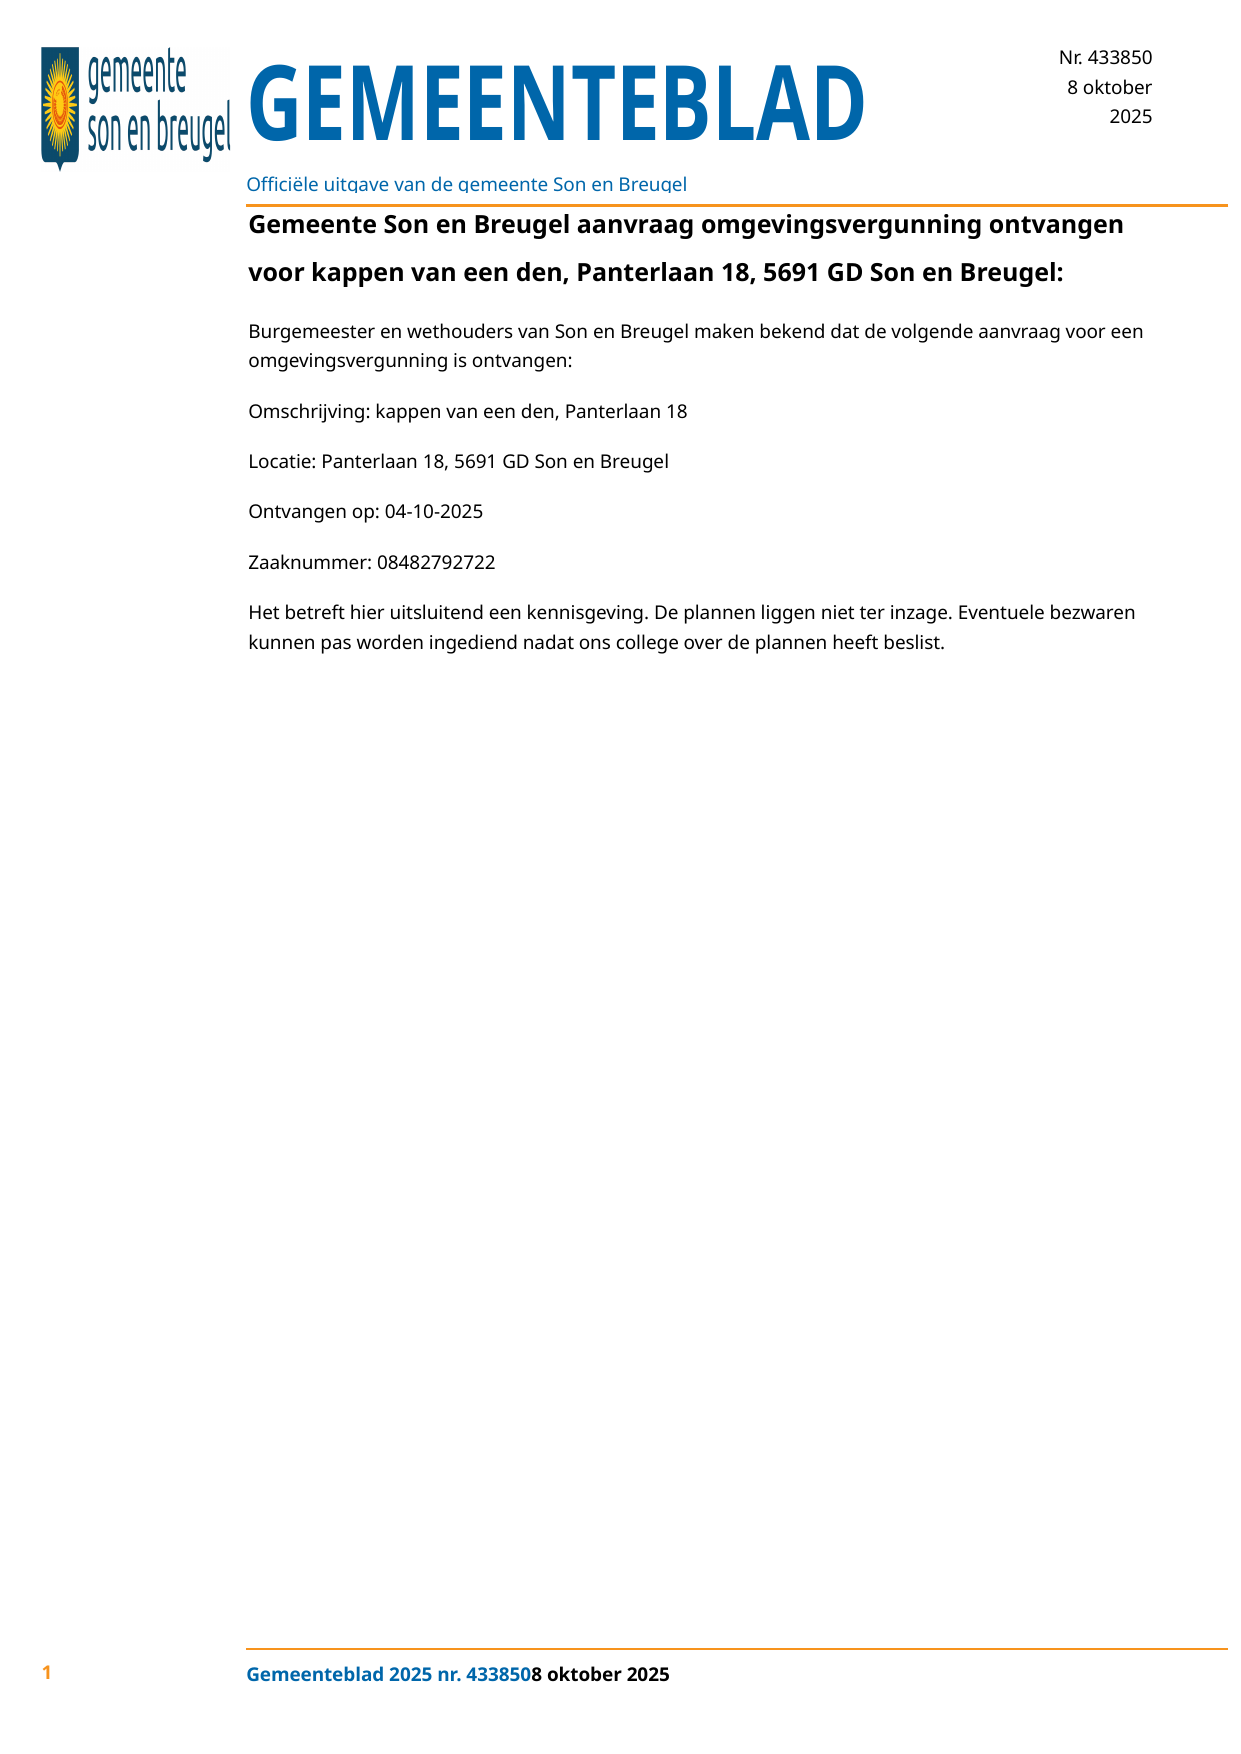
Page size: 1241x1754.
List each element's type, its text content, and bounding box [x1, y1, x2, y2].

text Omschrijving: kappen van een den, Panterlaan 18 [248, 398, 1152, 424]
text Het betreft hier uitsluitend een kennisgeving. De plannen liggen niet ter inzage. Eventuele bezwaren kunnen pas worden ingediend nadat ons college over de plannen heeft beslist. [248, 599, 1152, 655]
text Burgemeester en wethouders van Son en Breugel maken bekend dat de volgende aanvraag voor een omgevingsvergunning is ontvangen: [248, 318, 1152, 373]
text Locatie: Panterlaan 18, 5691 GD Son en Breugel [248, 448, 1152, 474]
text Zaaknummer: 08482792722 [248, 549, 1152, 575]
picture [41, 47, 231, 172]
text Ontvangen op: 04-10-2025 [248, 499, 1152, 524]
text Gemeente Son en Breugel aanvraag omgevingsvergunning ontvangen voor kappen van een den, Panterlaan 18, 5691 GD Son en Breugel: [248, 207, 1152, 288]
